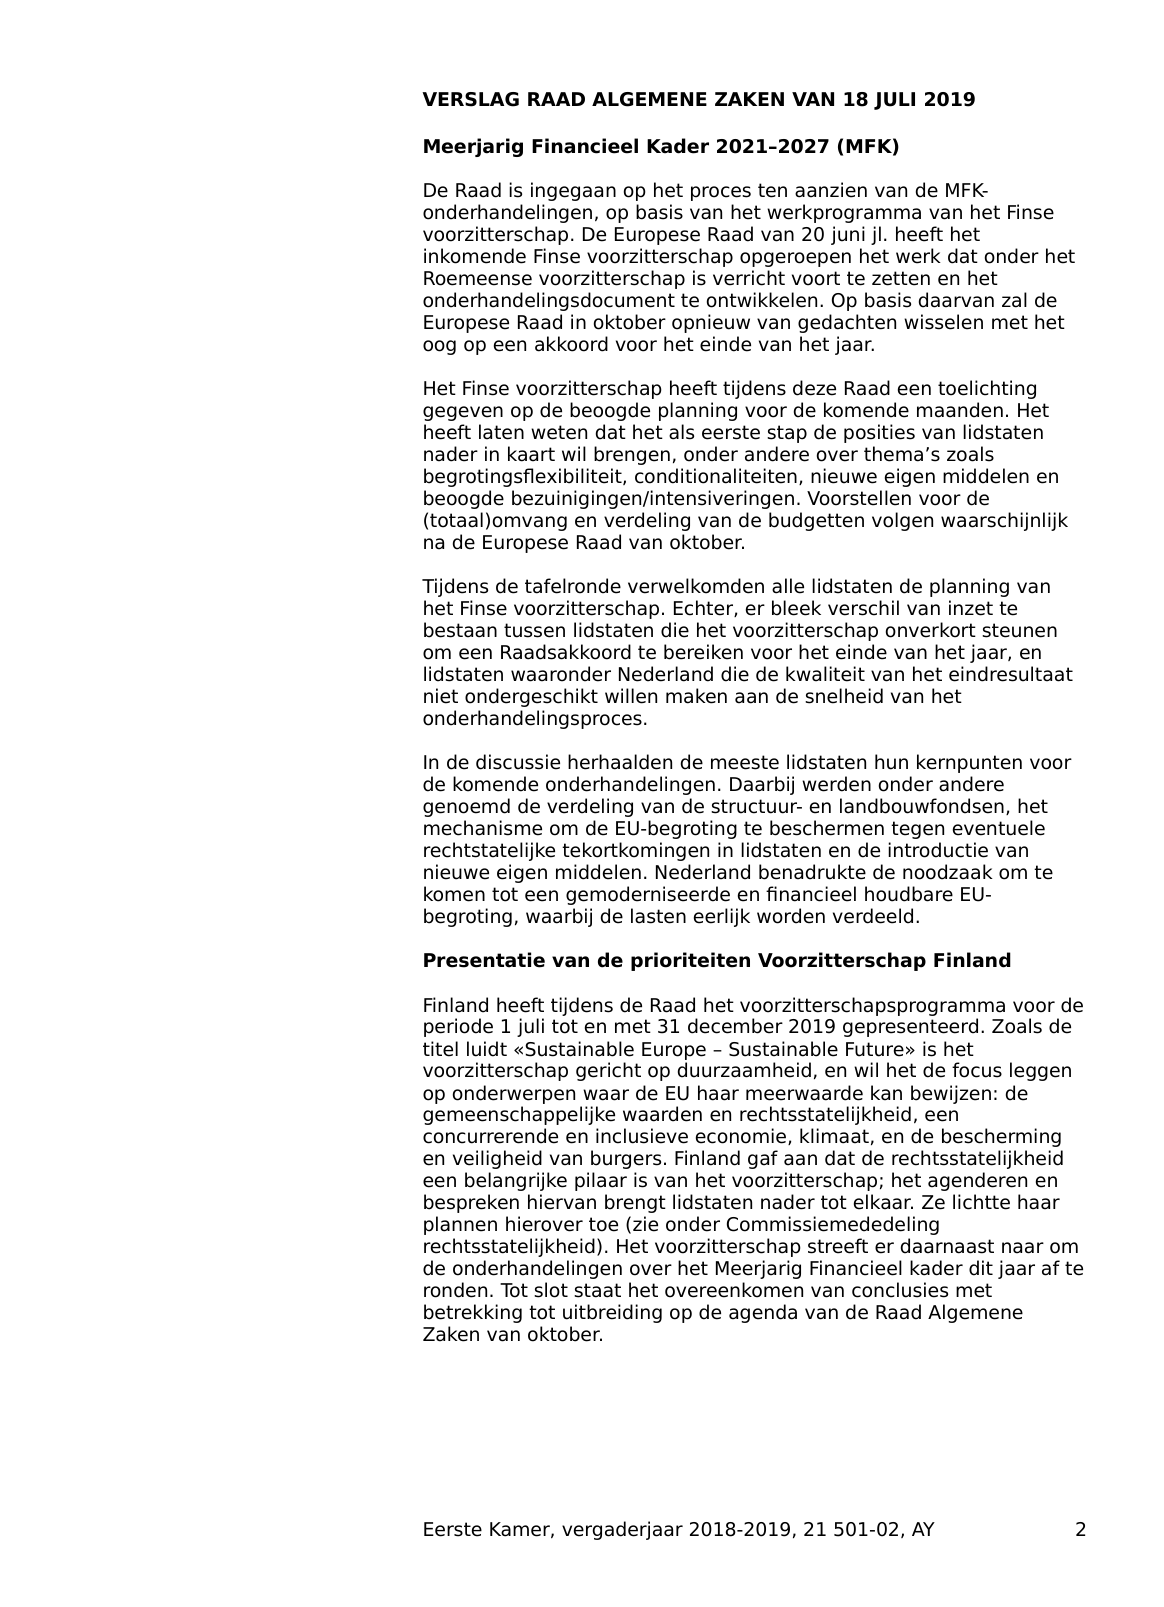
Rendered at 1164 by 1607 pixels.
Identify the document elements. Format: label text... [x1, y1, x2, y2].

subtitle Meerjarig Financieel Kader 2021–2027 (MFK) [422, 136, 1087, 158]
subtitle Presentatie van de prioriteiten Voorzitterschap Finland [422, 950, 1087, 972]
subtitle VERSLAG RAAD ALGEMENE ZAKEN VAN 18 JULI 2019 [422, 89, 1087, 111]
text Het Finse voorzitterschap heeft tijdens deze Raad een toelichting gegeven op de beoogde planning voor de komende maanden. Het heeft laten weten dat het als eerste stap de posities van lidstaten nader in kaart wil brengen, onder andere over thema’s zoals begrotingsflexibiliteit, conditionaliteiten, nieuwe eigen middelen en beoogde bezuinigingen/intensiveringen. Voorstellen voor de (totaal)omvang en verdeling van de budgetten volgen waarschijnlijk na de Europese Raad van oktober. [422, 378, 1087, 554]
text Tijdens de tafelronde verwelkomden alle lidstaten de planning van het Finse voorzitterschap. Echter, er bleek verschil van inzet te bestaan tussen lidstaten die het voorzitterschap onverkort steunen om een Raadsakkoord te bereiken voor het einde van het jaar, en lidstaten waaronder Nederland die de kwaliteit van het eindresultaat niet ondergeschikt willen maken aan de snelheid van het onderhandelingsproces. [422, 576, 1087, 730]
text De Raad is ingegaan op het proces ten aanzien van de MFK-onderhandelingen, op basis van het werkprogramma van het Finse voorzitterschap. De Europese Raad van 20 juni jl. heeft het inkomende Finse voorzitterschap opgeroepen het werk dat onder het Roemeense voorzitterschap is verricht voort te zetten en het onderhandelingsdocument te ontwikkelen. Op basis daarvan zal de Europese Raad in oktober opnieuw van gedachten wisselen met het oog op een akkoord voor het einde van het jaar. [422, 180, 1087, 356]
text Finland heeft tijdens de Raad het voorzitterschapsprogramma voor de periode 1 juli tot en met 31 december 2019 gepresenteerd. Zoals de titel luidt «Sustainable Europe – Sustainable Future» is het voorzitterschap gericht op duurzaamheid, en wil het de focus leggen op onderwerpen waar de EU haar meerwaarde kan bewijzen: de gemeenschappelijke waarden en rechtsstatelijkheid, een concurrerende en inclusieve economie, klimaat, en de bescherming en veiligheid van burgers. Finland gaf aan dat de rechtsstatelijkheid een belangrijke pilaar is van het voorzitterschap; het agenderen en bespreken hiervan brengt lidstaten nader tot elkaar. Ze lichtte haar plannen hierover toe (zie onder Commissiemededeling rechtsstatelijkheid). Het voorzitterschap streeft er daarnaast naar om de onderhandelingen over het Meerjarig Financieel kader dit jaar af te ronden. Tot slot staat het overeenkomen van conclusies met betrekking tot uitbreiding op de agenda van de Raad Algemene Zaken van oktober. [422, 994, 1087, 1346]
text In de discussie herhaalden de meeste lidstaten hun kernpunten voor de komende onderhandelingen. Daarbij werden onder andere genoemd de verdeling van de structuur- en landbouwfondsen, het mechanisme om de EU-begroting te beschermen tegen eventuele rechtstatelijke tekortkomingen in lidstaten en de introductie van nieuwe eigen middelen. Nederland benadrukte de noodzaak om te komen tot een gemoderniseerde en financieel houdbare EU-begroting, waarbij de lasten eerlijk worden verdeeld. [422, 752, 1087, 928]
